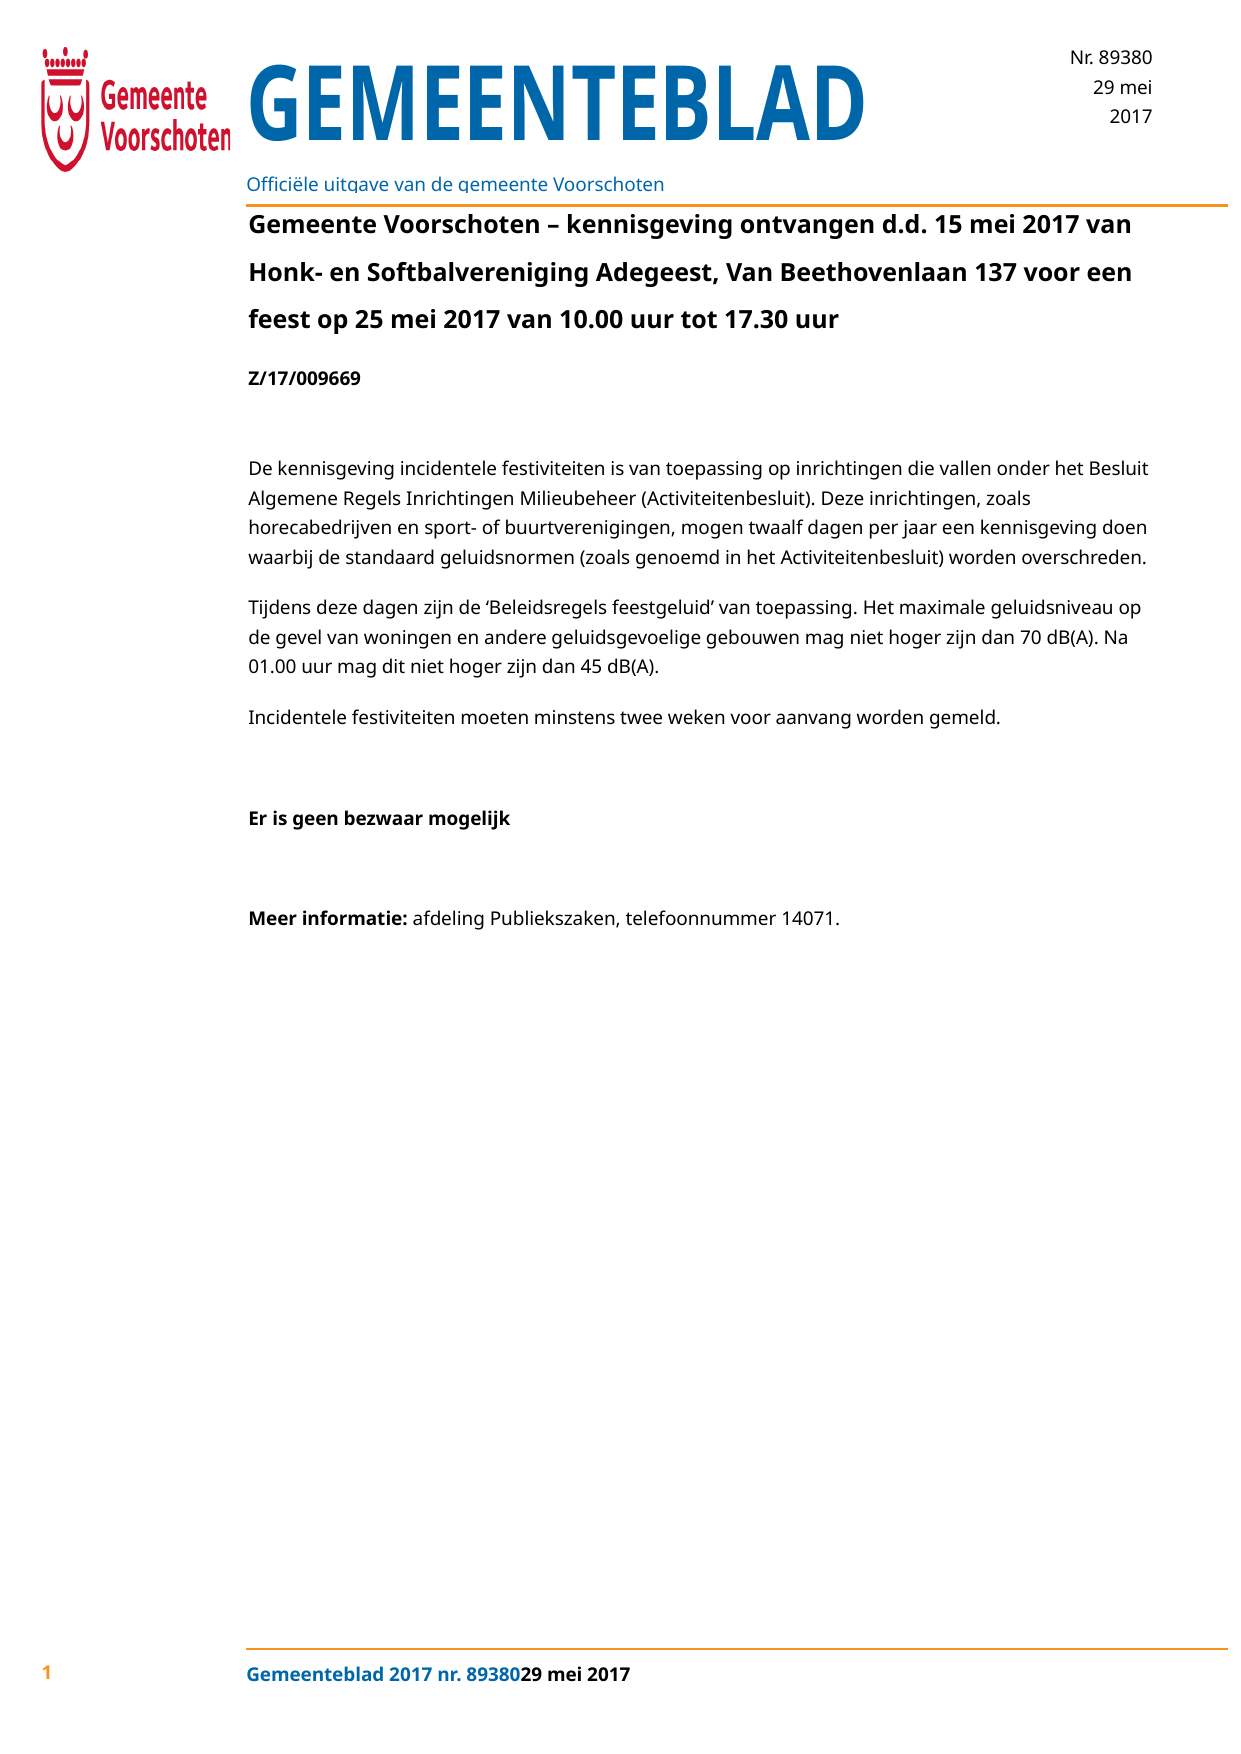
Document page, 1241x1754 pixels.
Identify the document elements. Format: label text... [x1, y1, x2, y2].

text Meer informatie: afdeling Publiekszaken, telefoonnummer 14071. [248, 906, 1152, 931]
text Er is geen bezwaar mogelijk [248, 805, 1152, 831]
text Incidentele festiviteiten moeten minstens twee weken voor aanvang worden gemeld. [248, 704, 1152, 730]
text Tijdens deze dagen zijn de ‘Beleidsregels feestgeluid’ van toepassing. Het maximale geluidsniveau op de gevel van woningen en andere geluidsgevoelige gebouwen mag niet hoger zijn dan 70 dB(A). Na 01.00 uur mag dit niet hoger zijn dan 45 dB(A). [248, 594, 1152, 679]
picture [41, 47, 231, 172]
text Gemeente Voorschoten – kennisgeving ontvangen d.d. 15 mei 2017 van Honk- en Softbalvereniging Adegeest, Van Beethovenlaan 137 voor een feest op 25 mei 2017 van 10.00 uur tot 17.30 uur [248, 207, 1152, 336]
text De kennisgeving incidentele festiviteiten is van toepassing op inrichtingen die vallen onder het Besluit Algemene Regels Inrichtingen Milieubeheer (Activiteitenbesluit). Deze inrichtingen, zoals horecabedrijven en sport- of buurtverenigingen, mogen twaalf dagen per jaar een kennisgeving doen waarbij de standaard geluidsnormen (zoals genoemd in het Activiteitenbesluit) worden overschreden. [248, 455, 1152, 570]
text Z/17/009669 [248, 366, 1152, 391]
